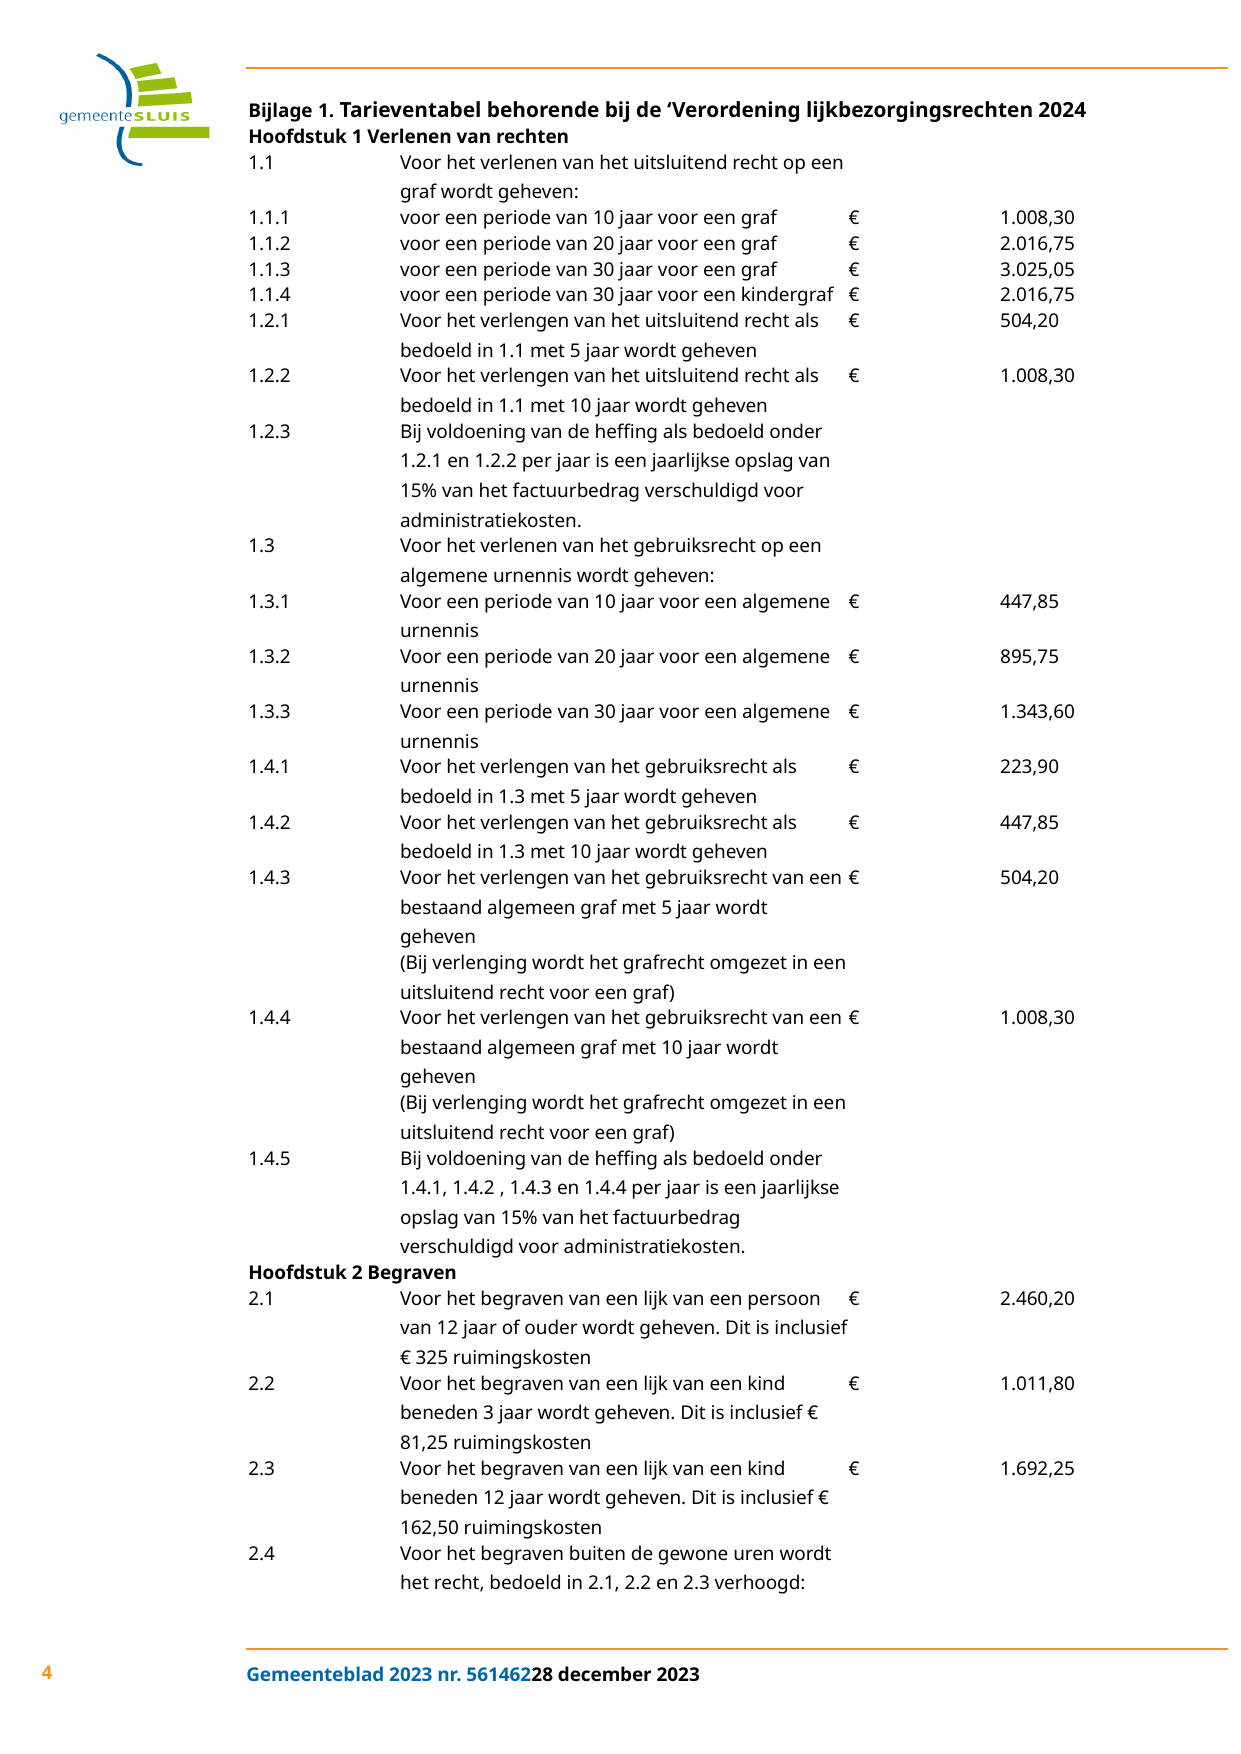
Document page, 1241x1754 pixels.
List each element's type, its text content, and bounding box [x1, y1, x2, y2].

table_cell 3.025,05 [1000, 256, 1152, 282]
table_cell [248, 949, 400, 1004]
table_cell 1.008,30 [1000, 1005, 1152, 1089]
table_cell [848, 533, 1000, 588]
table_cell [1000, 1145, 1152, 1259]
table_cell Bij voldoening van de heffing als bedoeld onder 1.2.1 en 1.2.2 per jaar is een jaarlijkse opslag van 15% van het factuurbedrag verschuldigd voor administratiekosten. [400, 418, 848, 532]
table_cell 2.460,20 [1000, 1285, 1152, 1370]
table_cell 2.016,75 [1000, 230, 1152, 256]
table_cell 1.3.2 [248, 643, 400, 698]
table_cell 1.008,30 [1000, 205, 1152, 230]
table_cell € [848, 1005, 1000, 1089]
table_cell [1000, 149, 1152, 204]
table_cell [1000, 949, 1152, 1004]
table_cell 2.016,75 [1000, 282, 1152, 307]
table_cell € [848, 699, 1000, 754]
table_cell 2.2 [248, 1370, 400, 1455]
table_cell € [848, 282, 1000, 307]
table_cell 1.4.4 [248, 1005, 400, 1089]
table_cell 895,75 [1000, 643, 1152, 698]
table_cell € [848, 1285, 1000, 1370]
table_cell 1.008,30 [1000, 363, 1152, 418]
table_header Hoofdstuk 1 Verlenen van rechten [248, 124, 848, 149]
text Bijlage 1. Tarieventabel behorende bij de ‘Verordening lijkbezorgingsrechten 2024 [248, 95, 1152, 123]
table_cell 1.343,60 [1000, 699, 1152, 754]
table_cell Voor een periode van 30 jaar voor een algemene urnennis [400, 699, 848, 754]
table_cell voor een periode van 30 jaar voor een kindergraf [400, 282, 848, 307]
table_cell [848, 418, 1000, 532]
table_cell Voor het begraven buiten de gewone uren wordt het recht, bedoeld in 2.1, 2.2 en 2.3 verhoogd: [400, 1540, 848, 1595]
table_cell € [848, 308, 1000, 363]
table_cell 1.2.3 [248, 418, 400, 532]
table_cell Voor een periode van 10 jaar voor een algemene urnennis [400, 588, 848, 643]
table_cell [848, 1090, 1000, 1145]
table_cell 1.3.1 [248, 588, 400, 643]
table_cell Voor het verlengen van het gebruiksrecht van een bestaand algemeen graf met 10 jaar wordt geheven [400, 1005, 848, 1089]
table_cell 504,20 [1000, 308, 1152, 363]
table_cell (Bij verlenging wordt het grafrecht omgezet in een uitsluitend recht voor een graf) [400, 949, 848, 1004]
table_header [848, 124, 1000, 149]
table_cell 1.3 [248, 533, 400, 588]
table_cell [1000, 1540, 1152, 1595]
table_cell € [848, 1370, 1000, 1455]
table_cell € [848, 643, 1000, 698]
table_cell 1.2.1 [248, 308, 400, 363]
table_cell voor een periode van 20 jaar voor een graf [400, 230, 848, 256]
table_cell (Bij verlenging wordt het grafrecht omgezet in een uitsluitend recht voor een graf) [400, 1090, 848, 1145]
table_cell 447,85 [1000, 588, 1152, 643]
table_cell 1.1 [248, 149, 400, 204]
table_cell 1.1.2 [248, 230, 400, 256]
table_cell voor een periode van 30 jaar voor een graf [400, 256, 848, 282]
table_cell 504,20 [1000, 864, 1152, 949]
table_cell Voor het verlengen van het uitsluitend recht als bedoeld in 1.1 met 5 jaar wordt geheven [400, 308, 848, 363]
table_cell voor een periode van 10 jaar voor een graf [400, 205, 848, 230]
table_cell 2.4 [248, 1540, 400, 1595]
table_cell 2.3 [248, 1455, 400, 1540]
table_cell € [848, 205, 1000, 230]
table_cell [848, 1540, 1000, 1595]
table_cell [1000, 1090, 1152, 1145]
table_cell [848, 1145, 1000, 1259]
table_cell [848, 149, 1000, 204]
table_cell 1.4.3 [248, 864, 400, 949]
table_header [1000, 124, 1152, 149]
table_cell 1.2.2 [248, 363, 400, 418]
table_cell 1.4.5 [248, 1145, 400, 1259]
picture [41, 47, 231, 172]
table_cell Voor een periode van 20 jaar voor een algemene urnennis [400, 643, 848, 698]
table_cell 2.1 [248, 1285, 400, 1370]
table_cell 1.4.2 [248, 809, 400, 864]
table_cell Bij voldoening van de heffing als bedoeld onder 1.4.1, 1.4.2 , 1.4.3 en 1.4.4 per jaar is een jaarlijkse opslag van 15% van het factuurbedrag verschuldigd voor administratiekosten. [400, 1145, 848, 1259]
table_cell Voor het verlengen van het gebruiksrecht als bedoeld in 1.3 met 10 jaar wordt geheven [400, 809, 848, 864]
table_cell 223,90 [1000, 754, 1152, 809]
table_cell Voor het verlengen van het uitsluitend recht als bedoeld in 1.1 met 10 jaar wordt geheven [400, 363, 848, 418]
table_cell € [848, 864, 1000, 949]
table_cell [848, 1259, 1000, 1285]
table_cell Voor het verlengen van het gebruiksrecht als bedoeld in 1.3 met 5 jaar wordt geheven [400, 754, 848, 809]
table_cell Voor het begraven van een lijk van een kind beneden 12 jaar wordt geheven. Dit is inclusief € 162,50 ruimingskosten [400, 1455, 848, 1540]
table_cell 447,85 [1000, 809, 1152, 864]
table_cell Voor het verlenen van het uitsluitend recht op een graf wordt geheven: [400, 149, 848, 204]
table_cell € [848, 230, 1000, 256]
table_cell € [848, 754, 1000, 809]
table_cell [1000, 533, 1152, 588]
table_cell 1.011,80 [1000, 1370, 1152, 1455]
table_cell Voor het verlenen van het gebruiksrecht op een algemene urnennis wordt geheven: [400, 533, 848, 588]
table_cell € [848, 256, 1000, 282]
table_cell [1000, 1259, 1152, 1285]
table_cell Voor het begraven van een lijk van een persoon van 12 jaar of ouder wordt geheven. Dit is inclusief € 325 ruimingskosten [400, 1285, 848, 1370]
table_cell Hoofdstuk 2 Begraven [248, 1259, 848, 1285]
table_cell [848, 949, 1000, 1004]
table_cell Voor het begraven van een lijk van een kind beneden 3 jaar wordt geheven. Dit is inclusief € 81,25 ruimingskosten [400, 1370, 848, 1455]
table_cell [1000, 418, 1152, 532]
table_cell € [848, 588, 1000, 643]
table_cell 1.1.1 [248, 205, 400, 230]
table_cell € [848, 1455, 1000, 1540]
table_cell 1.4.1 [248, 754, 400, 809]
table_cell 1.1.4 [248, 282, 400, 307]
table_cell € [848, 809, 1000, 864]
table_cell [248, 1090, 400, 1145]
table_cell € [848, 363, 1000, 418]
table_cell 1.1.3 [248, 256, 400, 282]
table_cell Voor het verlengen van het gebruiksrecht van een bestaand algemeen graf met 5 jaar wordt geheven [400, 864, 848, 949]
table_cell 1.3.3 [248, 699, 400, 754]
table_cell 1.692,25 [1000, 1455, 1152, 1540]
